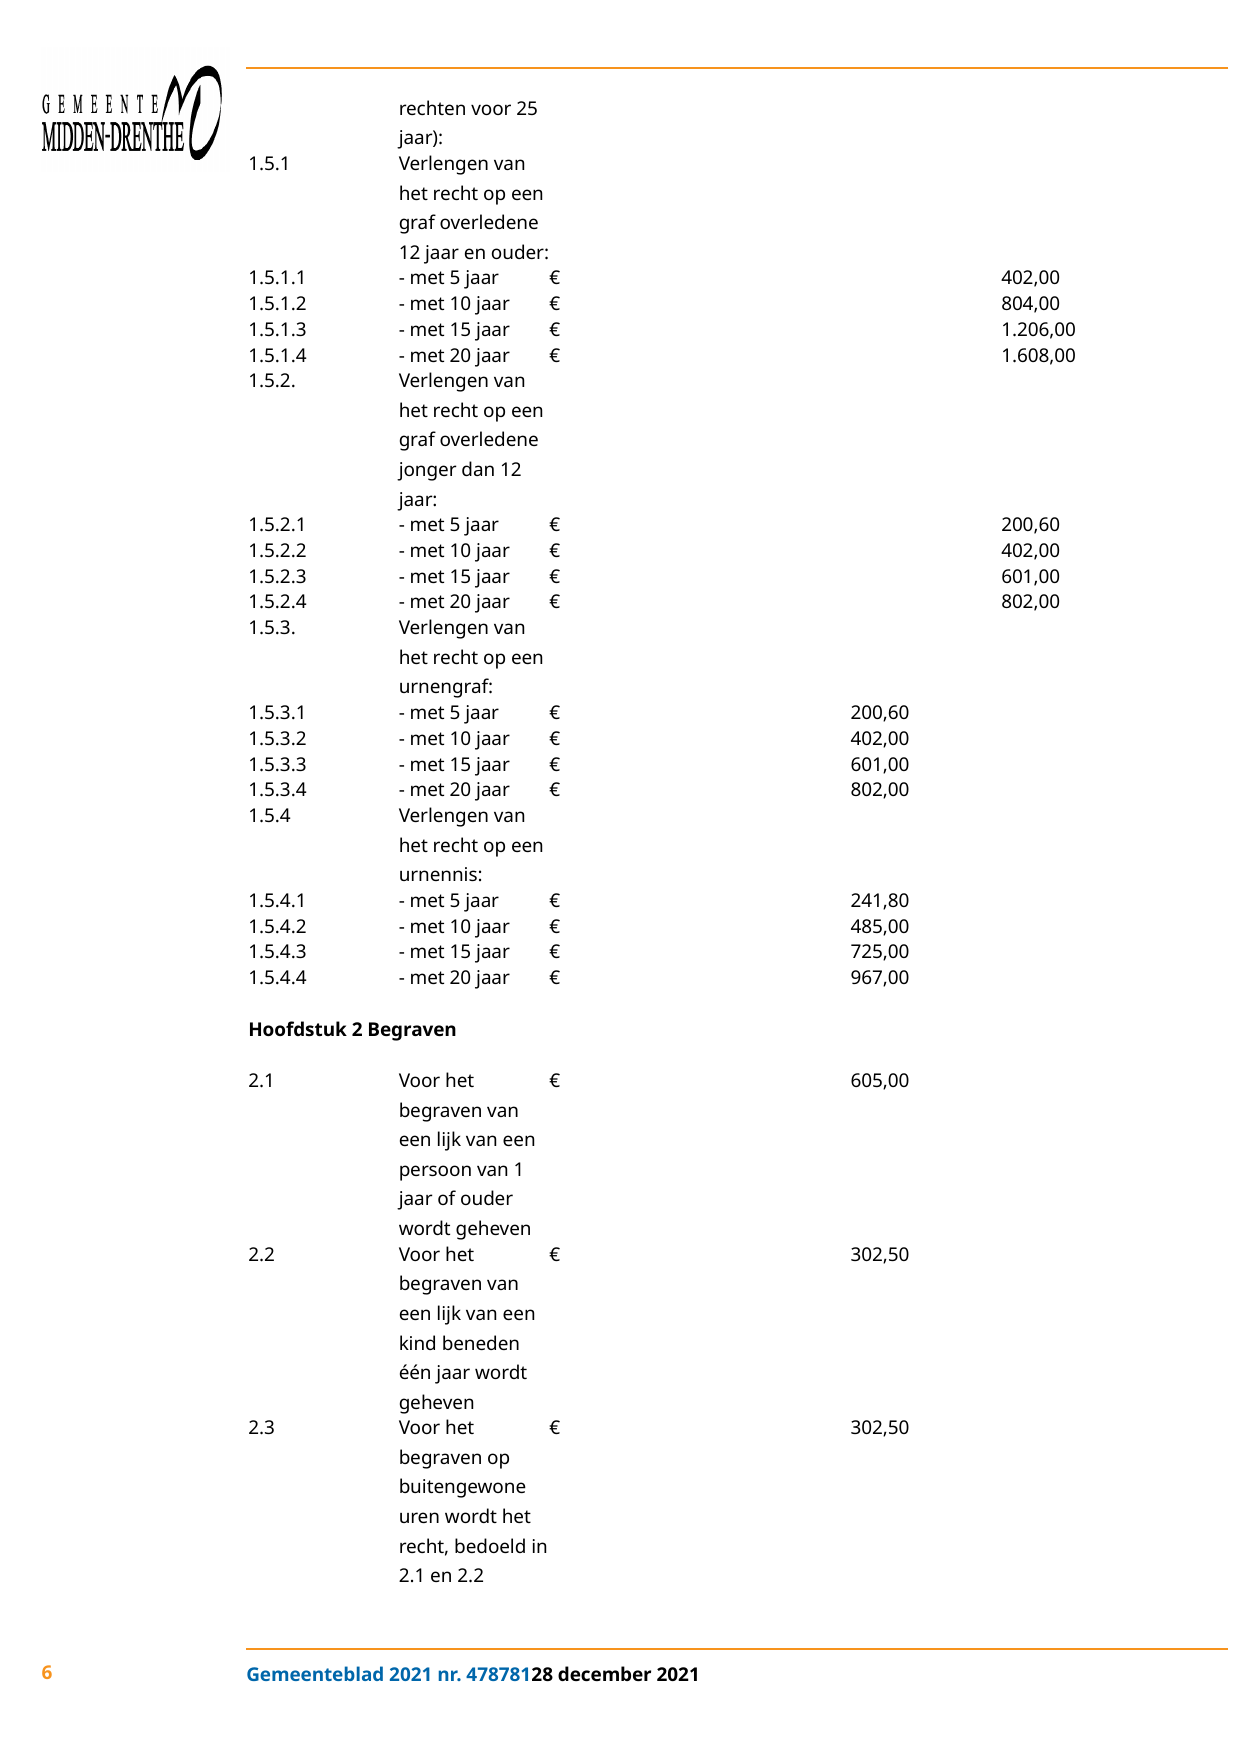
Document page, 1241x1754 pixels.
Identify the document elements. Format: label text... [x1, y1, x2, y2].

table_cell € [549, 290, 1001, 316]
table_cell 1.5.2.2 [248, 537, 398, 563]
table_cell 967,00 [850, 964, 1152, 990]
table_cell 302,50 [850, 1241, 1152, 1414]
table_cell € [549, 512, 1001, 537]
table_cell [1001, 95, 1152, 150]
table_cell 1.5.4.1 [248, 887, 398, 913]
table_cell - met 10 jaar [399, 290, 549, 316]
table_cell - met 10 jaar [399, 913, 549, 939]
table_cell - met 10 jaar [399, 537, 549, 563]
table_cell Verlengen van het recht op een urnennis: [399, 802, 549, 887]
table_cell 802,00 [850, 777, 1152, 802]
table_cell € [549, 964, 850, 990]
table_cell [549, 990, 850, 1016]
table_cell 605,00 [850, 1067, 1152, 1241]
table_cell € [549, 939, 850, 964]
table_cell - met 20 jaar [399, 964, 549, 990]
table_cell 2.2 [248, 1241, 398, 1414]
table_cell € [549, 342, 1001, 367]
table_cell [1001, 368, 1152, 512]
table_cell 200,60 [1001, 512, 1152, 537]
table_cell 1.5.3.1 [248, 699, 398, 725]
table_cell € [549, 563, 1001, 589]
table_cell [549, 368, 1001, 512]
table_cell Voor het begraven van een lijk van een kind beneden één jaar wordt geheven [399, 1241, 549, 1414]
table_cell € [549, 913, 850, 939]
table_cell 1.608,00 [1001, 342, 1152, 367]
table_cell 2.1 [248, 1067, 398, 1241]
table_cell 1.5.4.4 [248, 964, 398, 990]
table_cell [399, 990, 549, 1016]
table_cell 1.5.1.2 [248, 290, 398, 316]
table_cell 2.3 [248, 1415, 398, 1588]
table_cell [850, 990, 1152, 1016]
table_cell 1.5.2.4 [248, 589, 398, 614]
table_cell [549, 95, 1001, 150]
table_cell 1.5.1.3 [248, 316, 398, 342]
table_cell 725,00 [850, 939, 1152, 964]
table_cell € [549, 1415, 850, 1588]
table_cell [248, 95, 398, 150]
table_cell [1001, 150, 1152, 264]
table_cell € [549, 751, 850, 777]
table_cell Voor het begraven op buitengewone uren wordt het recht, bedoeld in 2.1 en 2.2 [399, 1415, 549, 1588]
table_cell € [549, 316, 1001, 342]
table_cell [549, 150, 1001, 264]
table_cell 1.5.3.4 [248, 777, 398, 802]
table_cell [549, 1016, 850, 1042]
table_cell - met 15 jaar [399, 563, 549, 589]
table_cell [549, 1042, 850, 1067]
table_cell € [549, 777, 850, 802]
table_cell 1.5.1.4 [248, 342, 398, 367]
table_cell [248, 990, 398, 1016]
table_cell [248, 1042, 398, 1067]
table_cell 601,00 [850, 751, 1152, 777]
table_cell [549, 615, 850, 699]
table_cell - met 20 jaar [399, 777, 549, 802]
table_cell rechten voor 25 jaar): [399, 95, 549, 150]
table_cell 402,00 [1001, 537, 1152, 563]
table_cell - met 5 jaar [399, 512, 549, 537]
table_cell 241,80 [850, 887, 1152, 913]
table_cell 1.5.3. [248, 615, 398, 699]
table_cell 804,00 [1001, 290, 1152, 316]
table_cell 1.5.1.1 [248, 265, 398, 290]
table_cell € [549, 1241, 850, 1414]
table_cell 1.5.4 [248, 802, 398, 887]
table_cell 1.206,00 [1001, 316, 1152, 342]
table_cell € [549, 589, 1001, 614]
table_cell 1.5.3.3 [248, 751, 398, 777]
table_cell - met 10 jaar [399, 725, 549, 751]
table_cell Verlengen van het recht op een urnengraf: [399, 615, 549, 699]
table_cell 200,60 [850, 699, 1152, 725]
table_cell - met 15 jaar [399, 939, 549, 964]
table_cell Verlengen van het recht op een graf overledene 12 jaar en ouder: [399, 150, 549, 264]
table_cell - met 20 jaar [399, 589, 549, 614]
table_cell € [549, 725, 850, 751]
table_cell 402,00 [1001, 265, 1152, 290]
table_cell Hoofdstuk 2 Begraven [248, 1016, 549, 1042]
table_cell - met 5 jaar [399, 699, 549, 725]
table_cell 1.5.2. [248, 368, 398, 512]
table_cell - met 15 jaar [399, 316, 549, 342]
table_cell 402,00 [850, 725, 1152, 751]
table_cell € [549, 265, 1001, 290]
table_cell 1.5.4.3 [248, 939, 398, 964]
table_cell 485,00 [850, 913, 1152, 939]
table_cell - met 5 jaar [399, 887, 549, 913]
table_cell 1.5.4.2 [248, 913, 398, 939]
picture [41, 47, 231, 172]
table_cell Verlengen van het recht op een graf overledene jonger dan 12 jaar: [399, 368, 549, 512]
table_cell € [549, 537, 1001, 563]
table_cell 601,00 [1001, 563, 1152, 589]
table_cell 302,50 [850, 1415, 1152, 1588]
table_cell € [549, 699, 850, 725]
table_cell 1.5.2.1 [248, 512, 398, 537]
table_cell - met 20 jaar [399, 342, 549, 367]
table_cell [850, 802, 1152, 887]
table_cell [850, 1042, 1152, 1067]
table_cell 1.5.3.2 [248, 725, 398, 751]
table_cell 1.5.1 [248, 150, 398, 264]
table_cell € [549, 887, 850, 913]
table_cell - met 5 jaar [399, 265, 549, 290]
table_cell [549, 802, 850, 887]
table_cell 1.5.2.3 [248, 563, 398, 589]
table_cell [850, 615, 1152, 699]
table_cell - met 15 jaar [399, 751, 549, 777]
table_cell [399, 1042, 549, 1067]
table_cell 802,00 [1001, 589, 1152, 614]
table_cell [850, 1016, 1152, 1042]
table_cell Voor het begraven van een lijk van een persoon van 1 jaar of ouder wordt geheven [399, 1067, 549, 1241]
table_cell € [549, 1067, 850, 1241]
